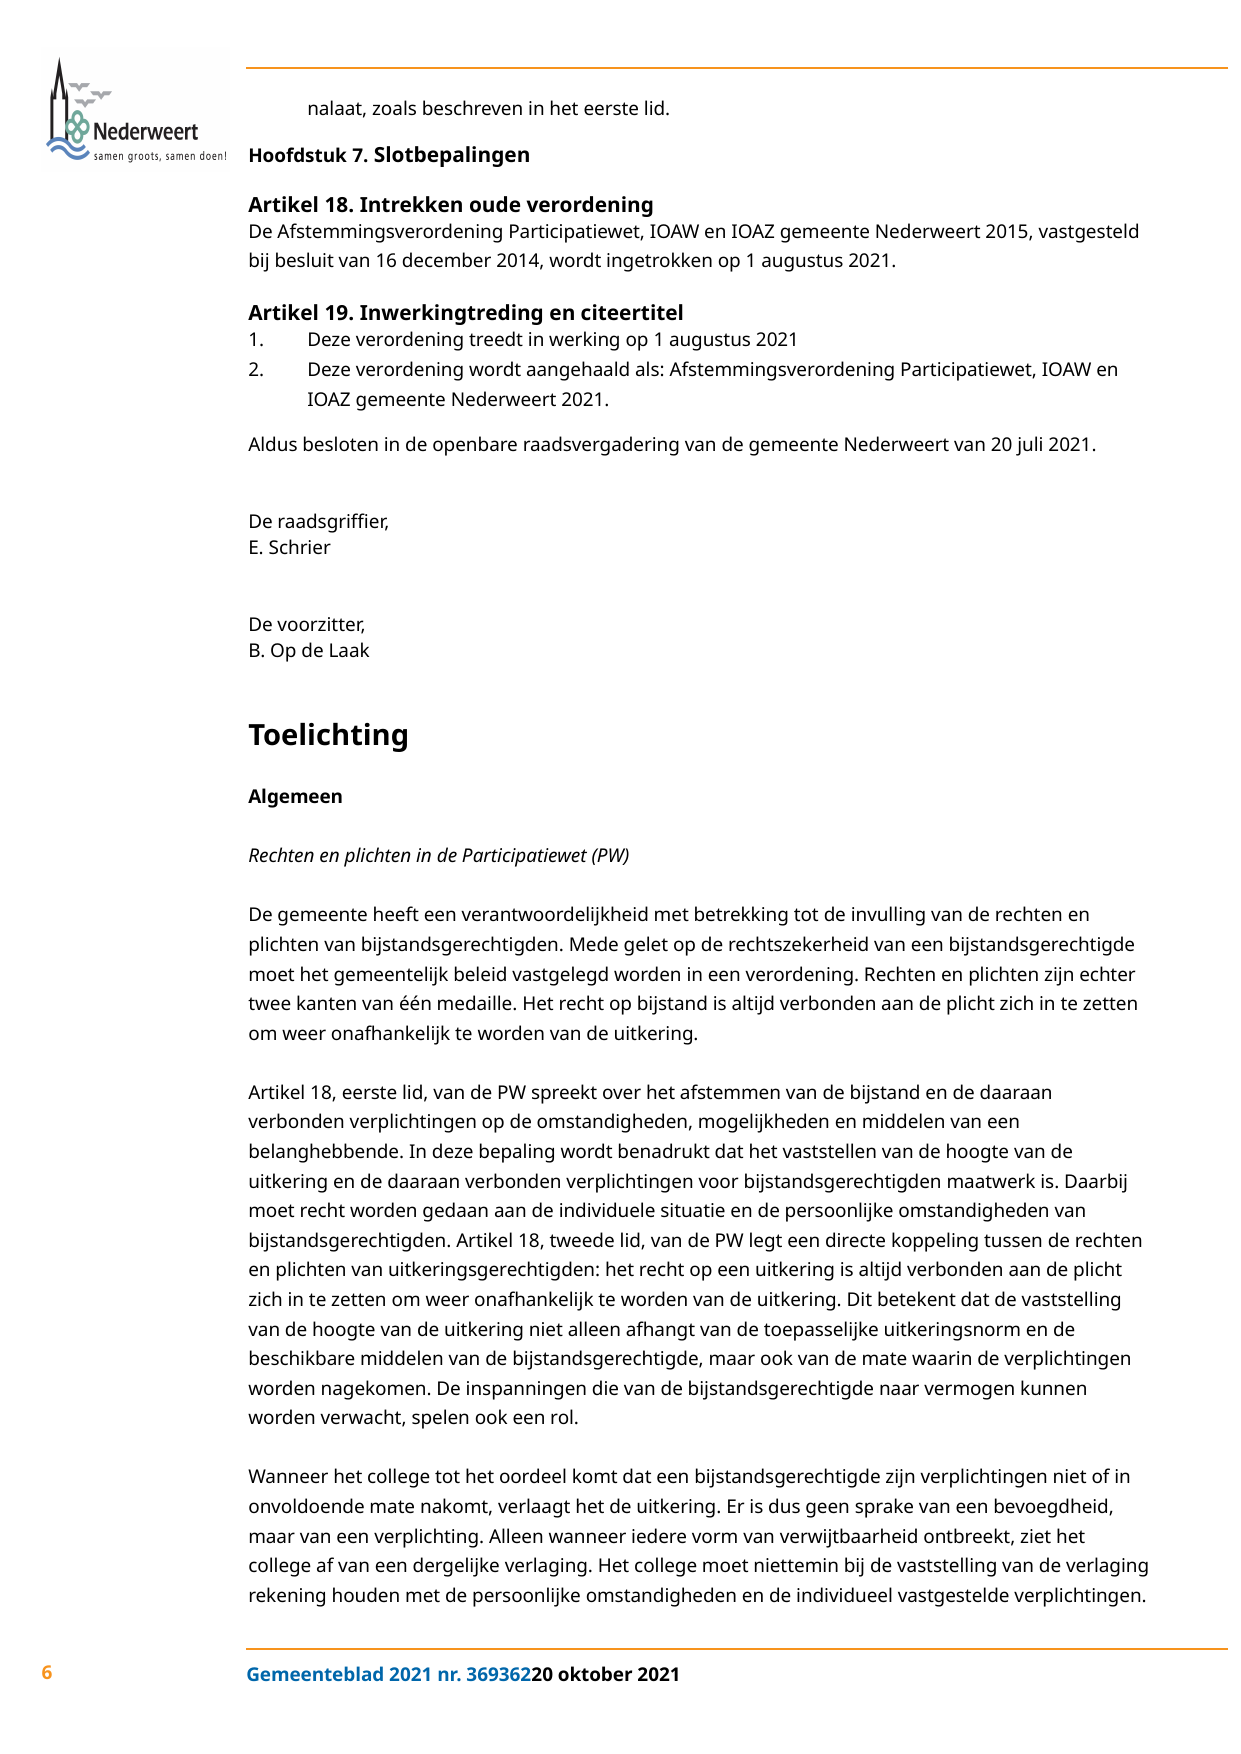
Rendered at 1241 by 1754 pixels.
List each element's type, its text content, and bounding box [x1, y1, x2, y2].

text De gemeente heeft een verantwoordelijkheid met betrekking tot de invulling van de rechten en plichten van bijstandsgerechtigden. Mede gelet op de rechtszekerheid van een bijstandsgerechtigde moet het gemeentelijk beleid vastgelegd worden in een verordening. Rechten en plichten zijn echter twee kanten van één medaille. Het recht op bijstand is altijd verbonden aan de plicht zich in te zetten om weer onafhankelijk te worden van de uitkering. [248, 902, 1152, 1046]
text Algemeen [248, 783, 1152, 809]
text B. Op de Laak [248, 637, 1152, 663]
list Deze verordening wordt aangehaald als: Afstemmingsverordening Participatiewet, IOAW en IOAZ gemeente Nederweert 2021. [248, 356, 1152, 411]
text Artikel 18, eerste lid, van de PW spreekt over het afstemmen van de bijstand en de daaraan verbonden verplichtingen op de omstandigheden, mogelijkheden en middelen van een belanghebbende. In deze bepaling wordt benadrukt dat het vaststellen van de hoogte van de uitkering en de daaraan verbonden verplichtingen voor bijstandsgerechtigden maatwerk is. Daarbij moet recht worden gedaan aan de individuele situatie en de persoonlijke omstandigheden van bijstandsgerechtigden. Artikel 18, tweede lid, van de PW legt een directe koppeling tussen de rechten en plichten van uitkeringsgerechtigden: het recht op een uitkering is altijd verbonden aan de plicht zich in te zetten om weer onafhankelijk te worden van de uitkering. Dit betekent dat de vaststelling van de hoogte van de uitkering niet alleen afhangt van de toepasselijke uitkeringsnorm en de beschikbare middelen van de bijstandsgerechtigde, maar ook van de mate waarin de verplichtingen worden nagekomen. De inspanningen die van de bijstandsgerechtigde naar vermogen kunnen worden verwacht, spelen ook een rol. [248, 1079, 1152, 1430]
text Artikel 19. Inwerkingtreding en citeertitel [248, 298, 1152, 327]
text Aldus besloten in de openbare raadsvergadering van de gemeente Nederweert van 20 juli 2021. [248, 431, 1152, 457]
text Wanneer het college tot het oordeel komt dat een bijstandsgerechtigde zijn verplichtingen niet of in onvoldoende mate nakomt, verlaagt het de uitkering. Er is dus geen sprake van een bevoegdheid, maar van een verplichting. Alleen wanneer iedere vorm van verwijtbaarheid ontbreekt, ziet het college af van een dergelijke verlaging. Het college moet niettemin bij de vaststelling van de verlaging rekening houden met de persoonlijke omstandigheden en de individueel vastgestelde verplichtingen. [248, 1464, 1152, 1608]
list nalaat, zoals beschreven in het eerste lid. [248, 95, 1152, 121]
text De raadsgriffier, [248, 508, 1152, 534]
text Toelichting [248, 714, 1152, 754]
text De Afstemmingsverordening Participatiewet, IOAW en IOAZ gemeente Nederweert 2015, vastgesteld bij besluit van 16 december 2014, wordt ingetrokken op 1 augustus 2021. [248, 218, 1152, 273]
text E. Schrier [248, 534, 1152, 560]
text Rechten en plichten in de Participatiewet (PW) [248, 842, 1152, 868]
list Deze verordening treedt in werking op 1 augustus 2021 [248, 327, 1152, 352]
text De voorzitter, [248, 611, 1152, 637]
text Artikel 18. Intrekken oude verordening [248, 190, 1152, 218]
picture [41, 47, 231, 172]
text Hoofdstuk 7. Slotbepalingen [248, 140, 1152, 169]
